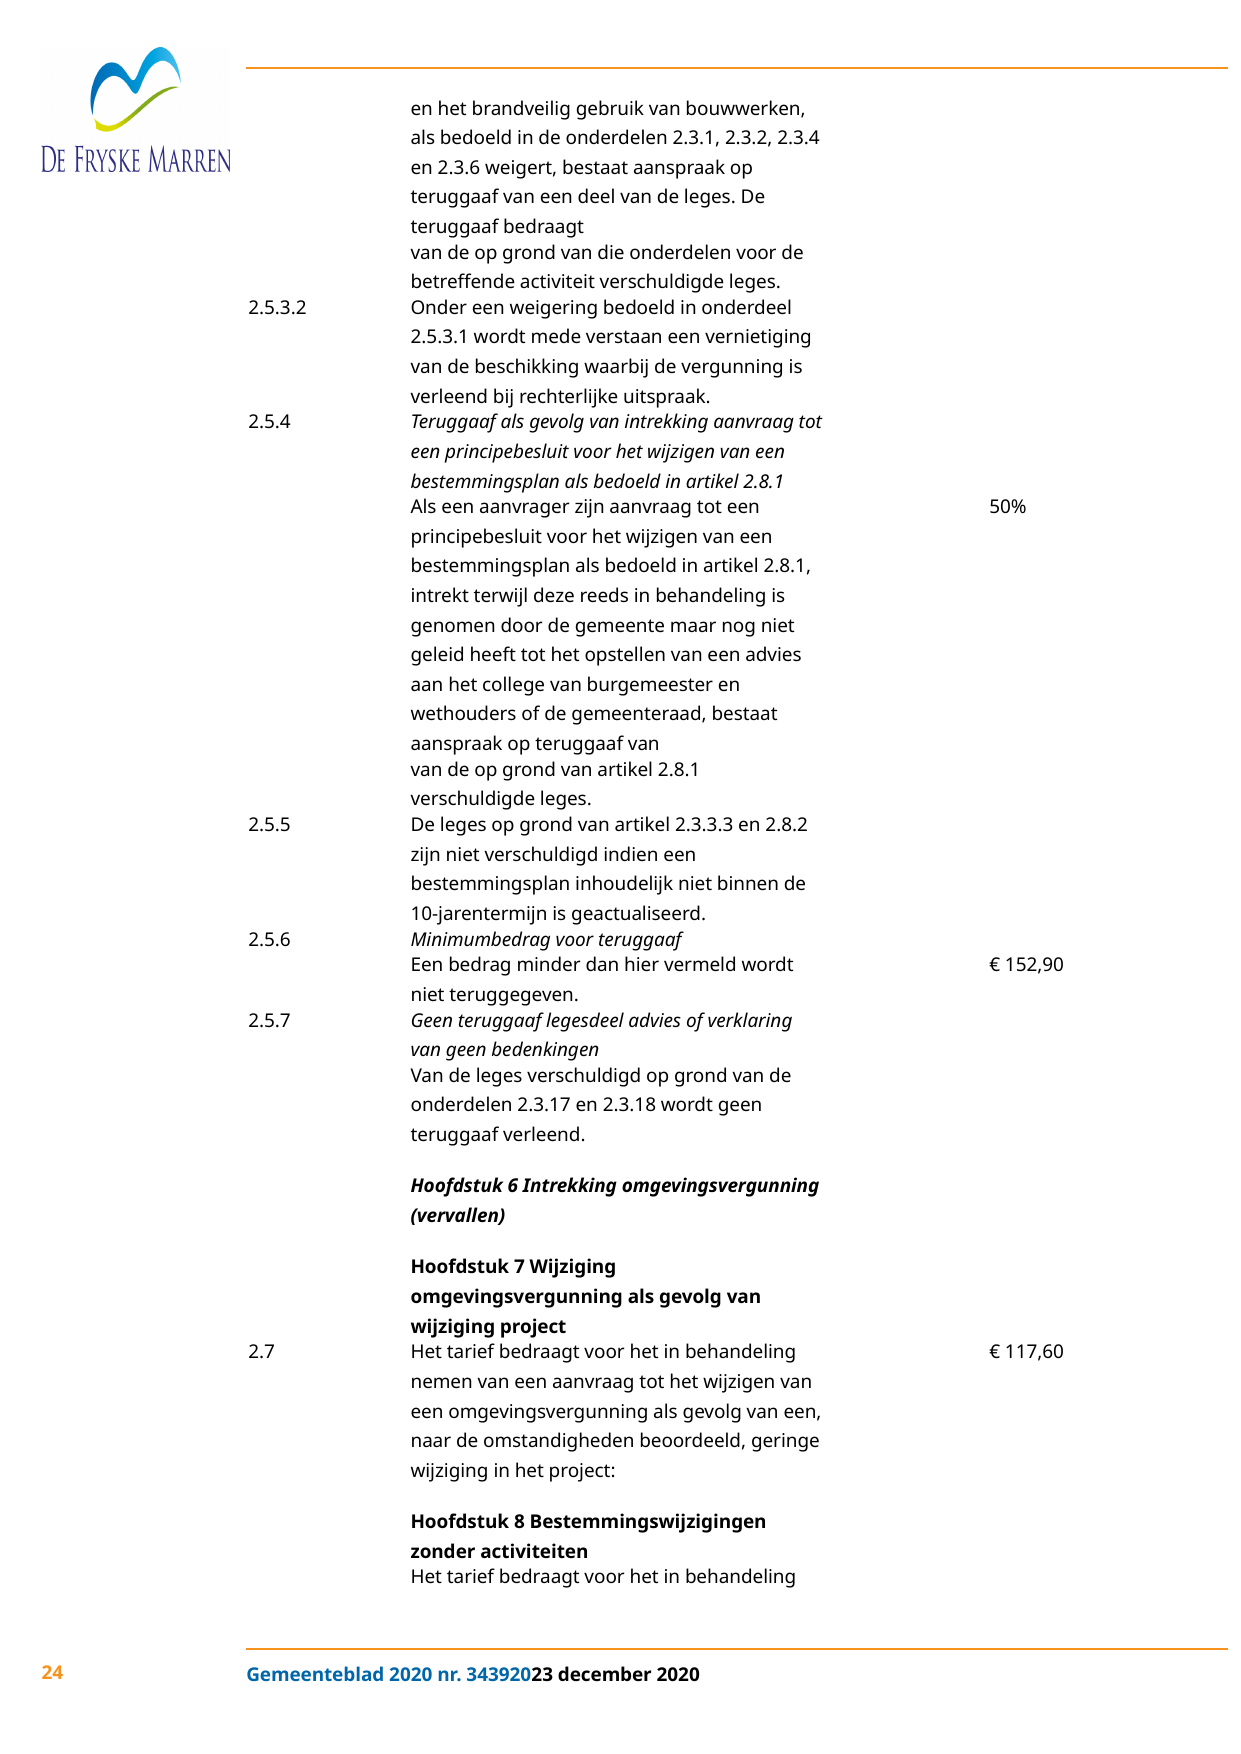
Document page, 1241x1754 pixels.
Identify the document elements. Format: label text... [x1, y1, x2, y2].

table_cell [248, 1254, 410, 1339]
table_cell [410, 1228, 827, 1254]
table_cell € 152,90 [989, 951, 1152, 1007]
table_cell [827, 1007, 989, 1062]
table_cell [827, 1062, 989, 1147]
table_cell Een bedrag minder dan hier vermeld wordt niet teruggegeven. [410, 951, 827, 1007]
table_cell Het tarief bedraagt voor het in behandeling [410, 1564, 827, 1589]
table_cell [989, 1147, 1152, 1173]
table_cell [248, 1147, 410, 1173]
table_cell [827, 239, 989, 294]
table_cell [248, 756, 410, 811]
table_cell [827, 95, 989, 239]
table_cell Het tarief bedraagt voor het in behandeling nemen van een aanvraag tot het wijzigen van een omgevingsvergunning als gevolg van een, naar de omstandigheden beoordeeld, geringe wijziging in het project: [410, 1339, 827, 1483]
table_cell 2.5.4 [248, 409, 410, 493]
table_cell [248, 1564, 410, 1589]
table_cell [248, 239, 410, 294]
table_cell [827, 1483, 989, 1508]
table_cell [989, 294, 1152, 409]
table_cell [248, 1062, 410, 1147]
table_cell [827, 1228, 989, 1254]
table_cell [827, 1339, 989, 1483]
table_cell [248, 1509, 410, 1564]
table_cell [989, 239, 1152, 294]
table_cell [989, 1173, 1152, 1228]
table_cell 2.7 [248, 1339, 410, 1483]
table_cell [248, 1483, 410, 1508]
table_cell Hoofdstuk 8 Bestemmingswijzigingen zonder activiteiten [410, 1509, 827, 1564]
table_cell Onder een weigering bedoeld in onderdeel 2.5.3.1 wordt mede verstaan een vernietiging van de beschikking waarbij de vergunning is verleend bij rechterlijke uitspraak. [410, 294, 827, 409]
table_cell 2.5.5 [248, 811, 410, 926]
table_cell [989, 1254, 1152, 1339]
table_cell [248, 95, 410, 239]
table_cell € 117,60 [989, 1339, 1152, 1483]
table_cell [827, 1564, 989, 1589]
table_cell [989, 1007, 1152, 1062]
table_cell [248, 494, 410, 756]
table_cell [410, 1147, 827, 1173]
table_cell [989, 1483, 1152, 1508]
table_cell [989, 95, 1152, 239]
table_cell 2.5.3.2 [248, 294, 410, 409]
table_cell van de op grond van die onderdelen voor de betreffende activiteit verschuldigde leges. [410, 239, 827, 294]
table_cell [827, 811, 989, 926]
table_cell [989, 409, 1152, 493]
table_cell [248, 951, 410, 1007]
table_cell [989, 926, 1152, 951]
table_cell [827, 1509, 989, 1564]
table_cell Geen teruggaaf legesdeel advies of verklaring van geen bedenkingen [410, 1007, 827, 1062]
table_cell De leges op grond van artikel 2.3.3.3 en 2.8.2 zijn niet verschuldigd indien een bestemmingsplan inhoudelijk niet binnen de 10-jarentermijn is geactualiseerd. [410, 811, 827, 926]
table_cell [989, 811, 1152, 926]
picture [41, 47, 231, 172]
table_cell [248, 1173, 410, 1228]
table_cell [248, 1228, 410, 1254]
table_cell [410, 1483, 827, 1508]
table_cell 50% [989, 494, 1152, 756]
table_cell 2.5.7 [248, 1007, 410, 1062]
table_cell Als een aanvrager zijn aanvraag tot een principebesluit voor het wijzigen van een bestemmingsplan als bedoeld in artikel 2.8.1, intrekt terwijl deze reeds in behandeling is genomen door de gemeente maar nog niet geleid heeft tot het opstellen van een advies aan het college van burgemeester en wethouders of de gemeenteraad, bestaat aanspraak op teruggaaf van [410, 494, 827, 756]
table_cell en het brandveilig gebruik van bouwwerken, als bedoeld in de onderdelen 2.3.1, 2.3.2, 2.3.4 en 2.3.6 weigert, bestaat aanspraak op teruggaaf van een deel van de leges. De teruggaaf bedraagt [410, 95, 827, 239]
table_cell [989, 1228, 1152, 1254]
table_cell van de op grond van artikel 2.8.1 verschuldigde leges. [410, 756, 827, 811]
table_cell Teruggaaf als gevolg van intrekking aanvraag tot een principebesluit voor het wijzigen van een bestemmingsplan als bedoeld in artikel 2.8.1 [410, 409, 827, 493]
table_cell [989, 756, 1152, 811]
table_cell Hoofdstuk 6 Intrekking omgevingsvergunning (vervallen) [410, 1173, 827, 1228]
table_cell [989, 1062, 1152, 1147]
table_cell Minimumbedrag voor teruggaaf [410, 926, 827, 951]
table_cell [989, 1564, 1152, 1589]
table_cell Van de leges verschuldigd op grond van de onderdelen 2.3.17 en 2.3.18 wordt geen teruggaaf verleend. [410, 1062, 827, 1147]
table_cell [827, 294, 989, 409]
table_cell [827, 951, 989, 1007]
table_cell [827, 1254, 989, 1339]
table_cell Hoofdstuk 7 Wijziging omgevingsvergunning als gevolg van wijziging project [410, 1254, 827, 1339]
table_cell [827, 1173, 989, 1228]
table_cell [827, 1147, 989, 1173]
table_cell [827, 409, 989, 493]
table_cell [827, 494, 989, 756]
table_cell [989, 1509, 1152, 1564]
table_cell 2.5.6 [248, 926, 410, 951]
table_cell [827, 926, 989, 951]
table_cell [827, 756, 989, 811]
